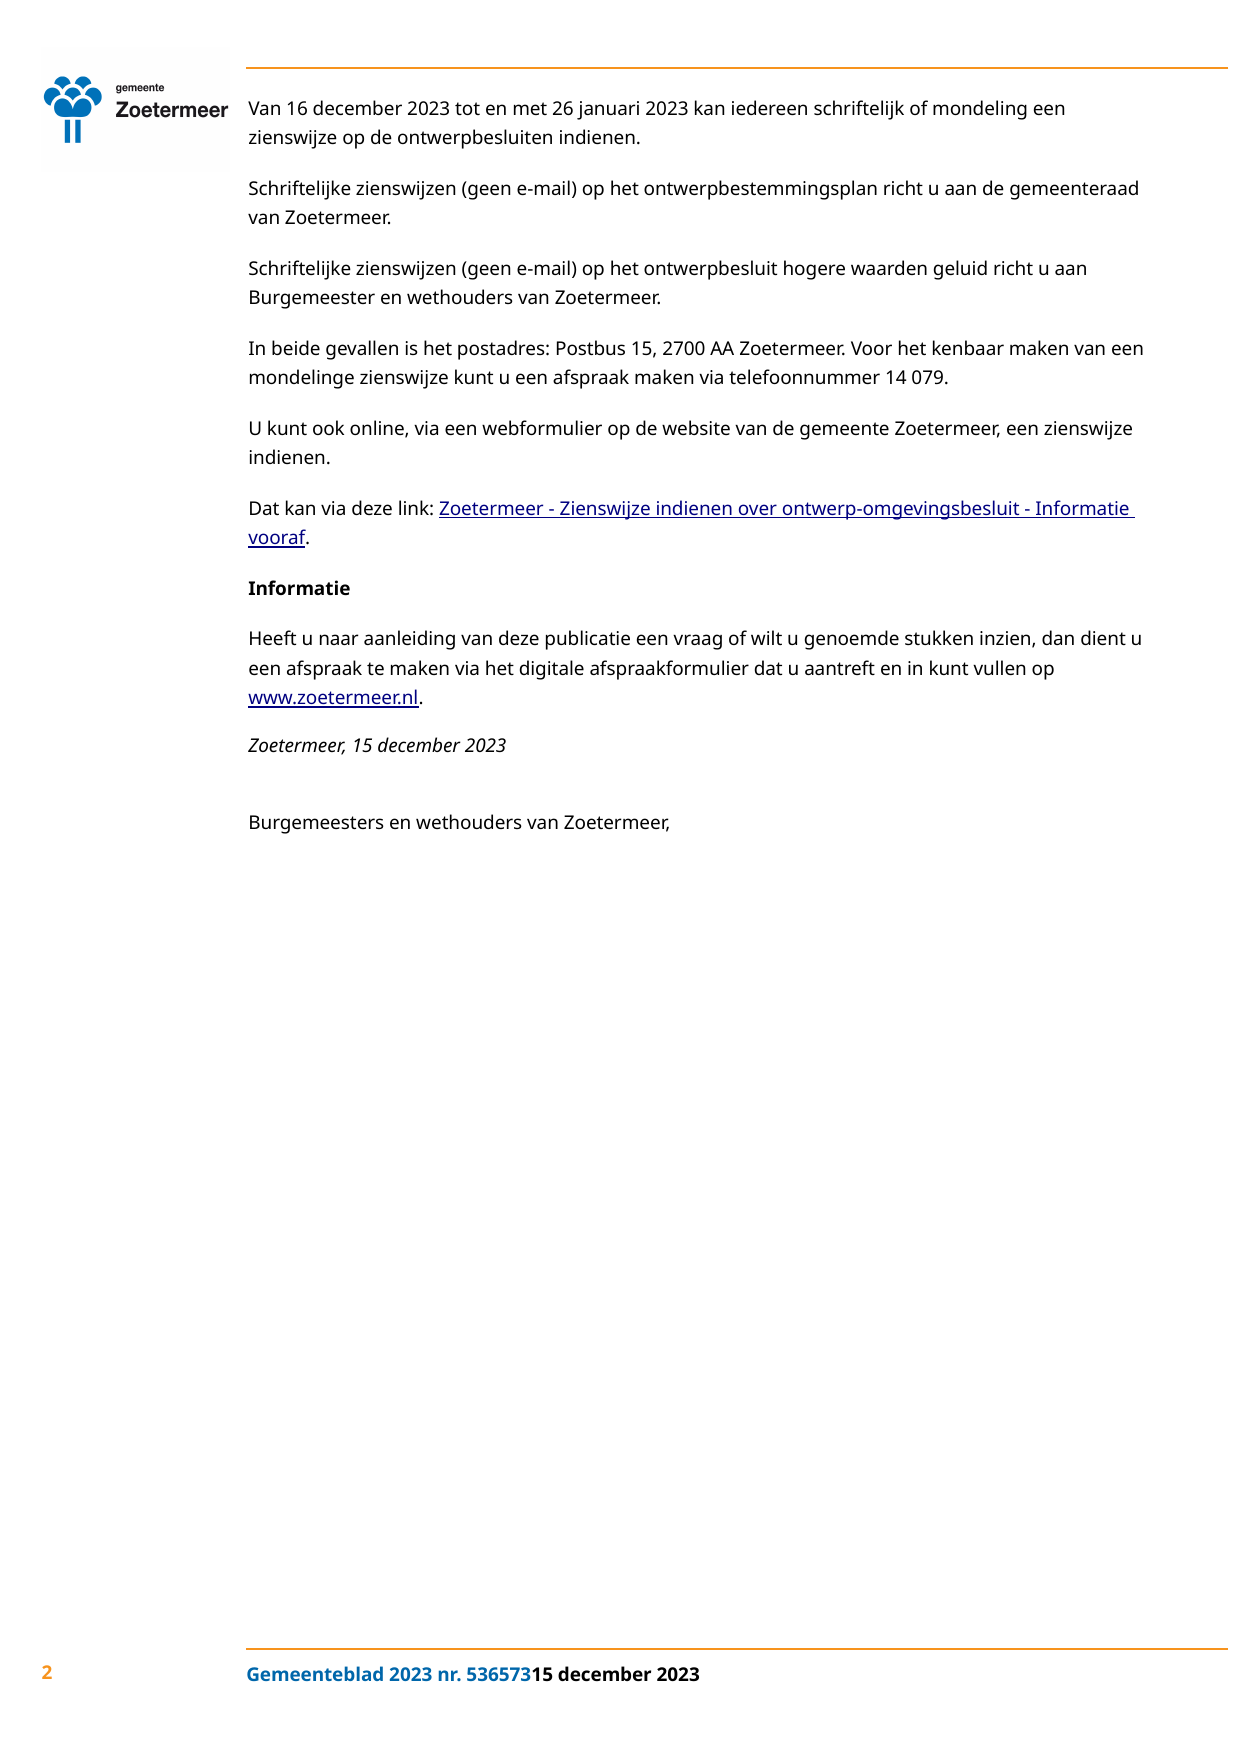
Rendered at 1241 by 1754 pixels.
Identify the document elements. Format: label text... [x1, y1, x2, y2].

text Informatie [248, 575, 1152, 601]
text Schriftelijke zienswijzen (geen e-mail) op het ontwerpbestemmingsplan richt u aan de gemeenteraad van Zoetermeer. [248, 175, 1152, 230]
text Van 16 december 2023 tot en met 26 januari 2023 kan iedereen schriftelijk of mondeling een zienswijze op de ontwerpbesluiten indienen. [248, 95, 1152, 150]
text In beide gevallen is het postadres: Postbus 15, 2700 AA Zoetermeer. Voor het kenbaar maken van een mondelinge zienswijze kunt u een afspraak maken via telefoonnummer 14 079. [248, 335, 1152, 390]
text Burgemeesters en wethouders van Zoetermeer, [248, 809, 1152, 835]
text Dat kan via deze link: Zoetermeer - Zienswijze indienen over ontwerp-omgevingsbesluit - Informatie vooraf. [248, 495, 1152, 550]
text Schriftelijke zienswijzen (geen e-mail) op het ontwerpbesluit hogere waarden geluid richt u aan Burgemeester en wethouders van Zoetermeer. [248, 255, 1152, 310]
text U kunt ook online, via een webformulier op de website van de gemeente Zoetermeer, een zienswijze indienen. [248, 415, 1152, 470]
picture [41, 47, 231, 172]
text Heeft u naar aanleiding van deze publicatie een vraag of wilt u genoemde stukken inzien, dan dient u een afspraak te maken via het digitale afspraakformulier dat u aantreft en in kunt vullen op www.zoetermeer.nl. [248, 625, 1152, 710]
text Zoetermeer, 15 december 2023 [248, 732, 1152, 758]
